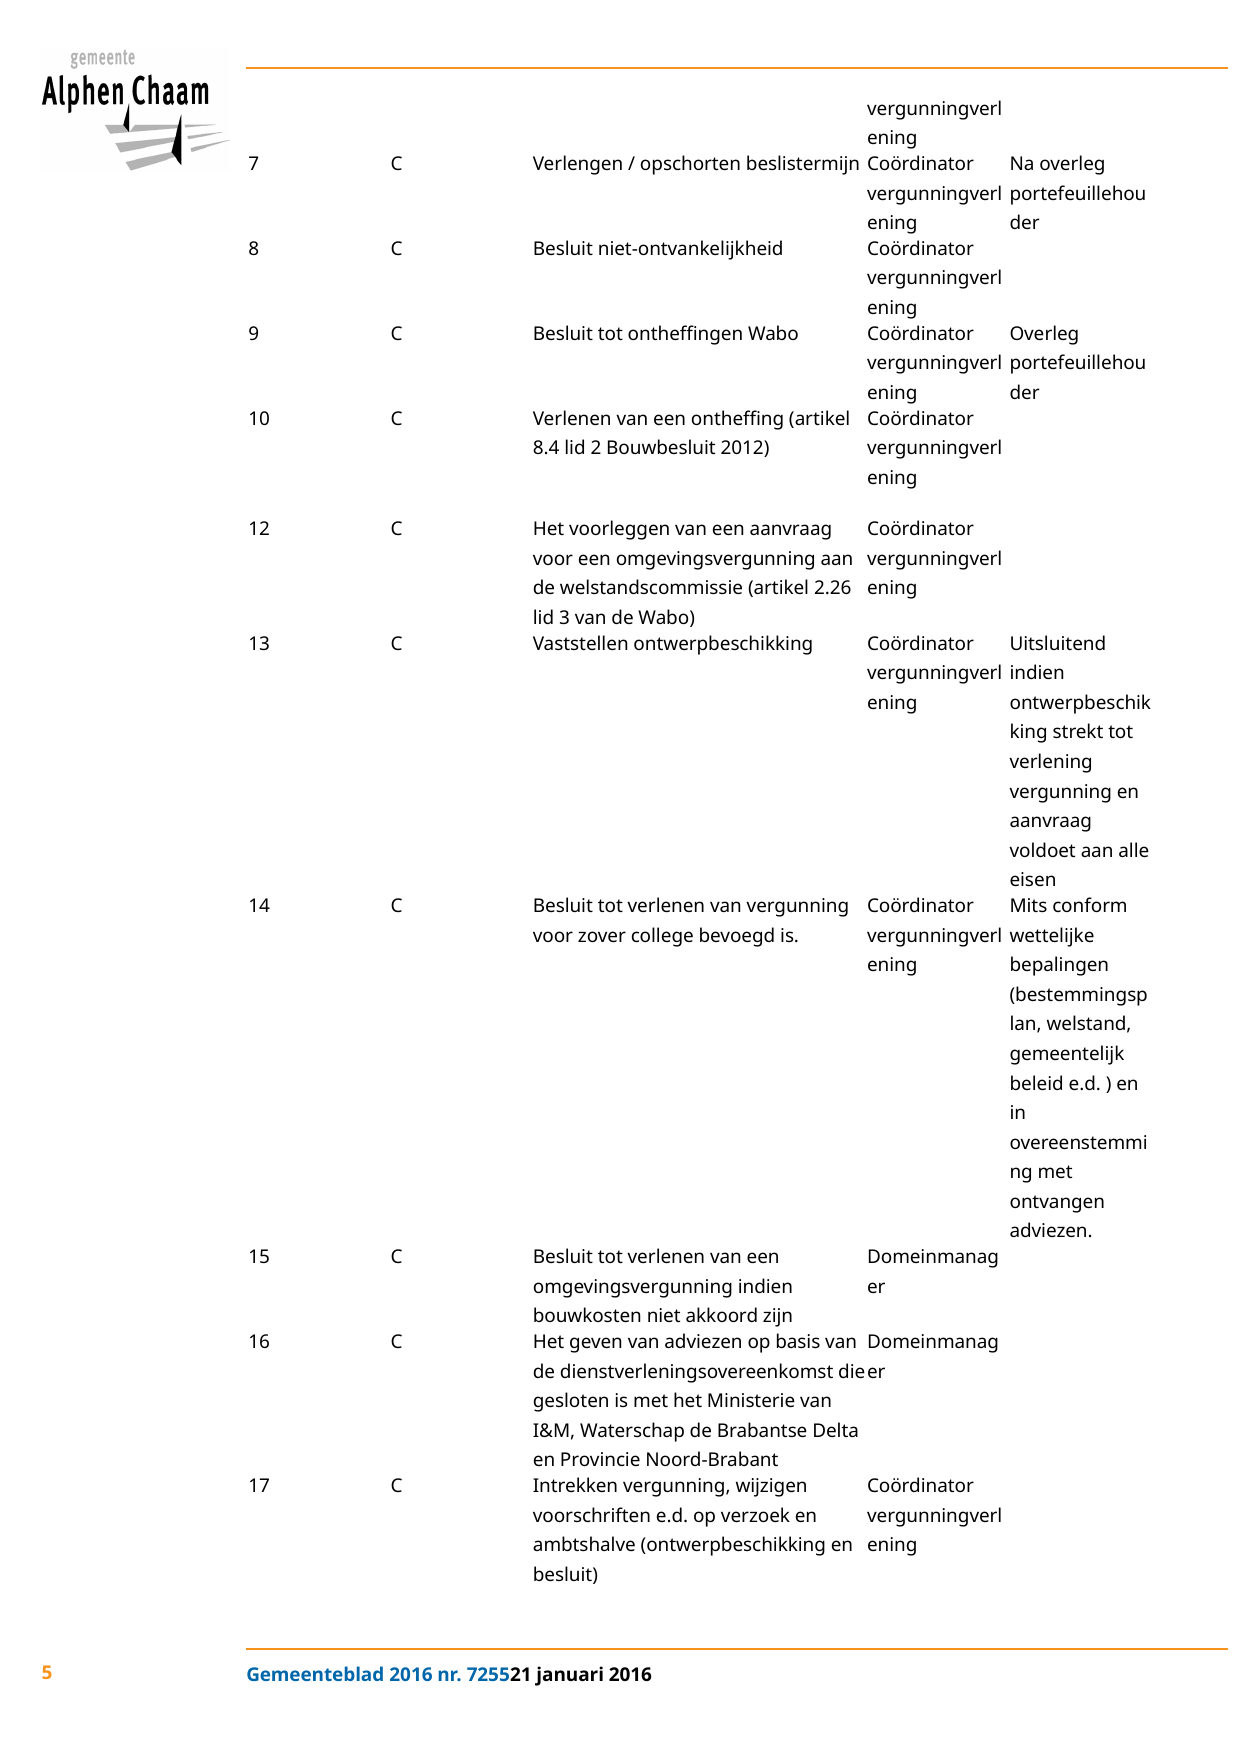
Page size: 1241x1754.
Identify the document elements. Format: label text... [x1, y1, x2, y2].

table_cell Mits conform wettelijke bepalingen (bestemmingsplan, welstand, gemeentelijk beleid e.d. ) en in overeenstemming met ontvangen adviezen. [1009, 892, 1152, 1243]
table_cell Uitsluitend indien ontwerpbeschikking strekt tot verlening vergunning en aanvraag voldoet aan alle eisen [1009, 630, 1152, 892]
table_cell C [390, 892, 533, 1243]
table_cell Het geven van adviezen op basis van de dienstverleningsovereenkomst die gesloten is met het Ministerie van I&M, Waterschap de Brabantse Delta en Provincie Noord-Brabant [533, 1328, 867, 1472]
table_cell [533, 490, 867, 515]
table_cell 16 [248, 1328, 390, 1472]
table_cell C [390, 150, 533, 235]
table_cell [248, 95, 390, 150]
table_cell [1009, 95, 1152, 150]
table_cell Coördinator vergunningverlening [867, 405, 1009, 490]
table_cell Het voorleggen van een aanvraag voor een omgevingsvergunning aan de welstandscommissie (artikel 2.26 lid 3 van de Wabo) [533, 515, 867, 630]
table_cell [1009, 405, 1152, 490]
table_cell Coördinator vergunningverlening [867, 515, 1009, 630]
table_cell Overleg portefeuillehouder [1009, 320, 1152, 405]
table_cell [248, 490, 390, 515]
table_cell C [390, 235, 533, 320]
table_cell Verlenen van een ontheffing (artikel 8.4 lid 2 Bouwbesluit 2012) [533, 405, 867, 490]
table_cell Besluit tot verlenen van een omgevingsvergunning indien bouwkosten niet akkoord zijn [533, 1244, 867, 1328]
table_cell Na overleg portefeuillehouder [1009, 150, 1152, 235]
table_cell Intrekken vergunning, wijzigen voorschriften e.d. op verzoek en ambtshalve (ontwerpbeschikking en besluit) [533, 1473, 867, 1587]
table_cell [1009, 1244, 1152, 1328]
picture [41, 47, 231, 172]
table_cell vergunningverlening [867, 95, 1009, 150]
table_cell Domeinmanager [867, 1328, 1009, 1472]
table_cell Coördinator vergunningverlening [867, 630, 1009, 892]
table_cell C [390, 1244, 533, 1328]
table_cell Coördinator vergunningverlening [867, 150, 1009, 235]
table_cell [1009, 515, 1152, 630]
table_cell 7 [248, 150, 390, 235]
table_cell C [390, 1473, 533, 1587]
table_cell 14 [248, 892, 390, 1243]
table_cell Coördinator vergunningverlening [867, 1473, 1009, 1587]
table_cell [390, 95, 533, 150]
table_cell [1009, 1328, 1152, 1472]
table_cell [390, 490, 533, 515]
table_cell Verlengen / opschorten beslistermijn [533, 150, 867, 235]
table_cell Coördinator vergunningverlening [867, 892, 1009, 1243]
table_cell C [390, 405, 533, 490]
table_cell [1009, 1473, 1152, 1587]
table_cell C [390, 515, 533, 630]
table_cell C [390, 1328, 533, 1472]
table_cell 10 [248, 405, 390, 490]
table_cell 13 [248, 630, 390, 892]
table_cell Besluit tot verlenen van vergunning voor zover college bevoegd is. [533, 892, 867, 1243]
table_cell Besluit niet-ontvankelijkheid [533, 235, 867, 320]
table_cell Besluit tot ontheffingen Wabo [533, 320, 867, 405]
table_cell [867, 490, 1009, 515]
table_cell Vaststellen ontwerpbeschikking [533, 630, 867, 892]
table_cell Coördinator vergunningverlening [867, 320, 1009, 405]
table_cell 8 [248, 235, 390, 320]
table_cell Domeinmanager [867, 1244, 1009, 1328]
table_cell 17 [248, 1473, 390, 1587]
table_cell 9 [248, 320, 390, 405]
table_cell 15 [248, 1244, 390, 1328]
table_cell C [390, 320, 533, 405]
table_cell C [390, 630, 533, 892]
table_cell Coördinator vergunningverlening [867, 235, 1009, 320]
table_cell [1009, 490, 1152, 515]
table_cell 12 [248, 515, 390, 630]
table_cell [533, 95, 867, 150]
table_cell [1009, 235, 1152, 320]
